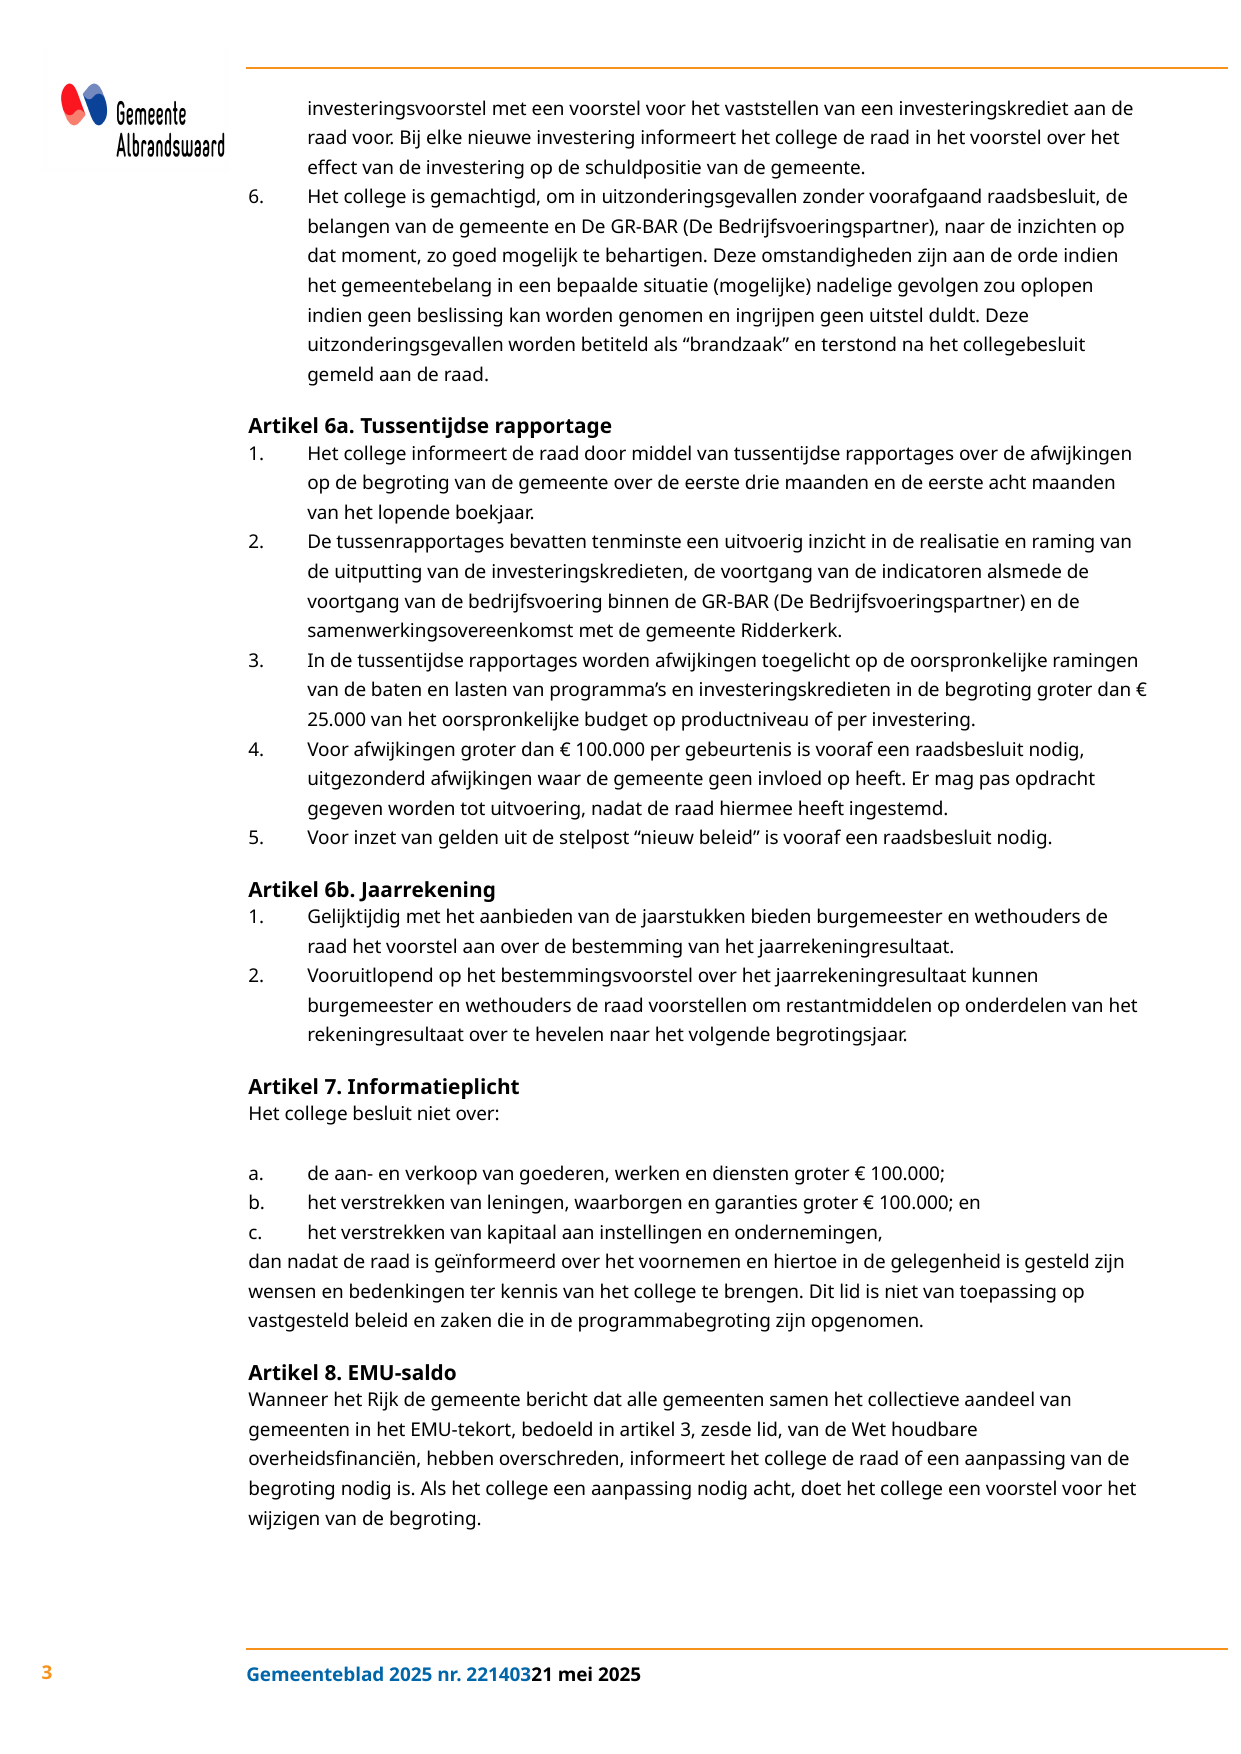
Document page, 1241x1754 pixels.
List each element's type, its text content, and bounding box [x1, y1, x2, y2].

list het verstrekken van kapitaal aan instellingen en ondernemingen, [248, 1219, 1152, 1244]
list De tussenrapportages bevatten tenminste een uitvoerig inzicht in de realisatie en raming van de uitputting van de investeringskredieten, de voortgang van de indicatoren alsmede de voortgang van de bedrijfsvoering binnen de GR-BAR (De Bedrijfsvoeringspartner) en de samenwerkingsovereenkomst met de gemeente Ridderkerk. [248, 529, 1152, 643]
list Gelijktijdig met het aanbieden van de jaarstukken bieden burgemeester en wethouders de raad het voorstel aan over de bestemming van het jaarrekeningresultaat. [248, 903, 1152, 959]
list het verstrekken van leningen, waarborgen en garanties groter € 100.000; en [248, 1189, 1152, 1215]
picture [41, 47, 231, 172]
list Voor inzet van gelden uit de stelpost “nieuw beleid” is vooraf een raadsbesluit nodig. [248, 824, 1152, 850]
list investeringsvoorstel met een voorstel voor het vaststellen van een investeringskrediet aan de raad voor. Bij elke nieuwe investering informeert het college de raad in het voorstel over het effect van de investering op de schuldpositie van de gemeente. [248, 95, 1152, 180]
list Vooruitlopend op het bestemmingsvoorstel over het jaarrekeningresultaat kunnen burgemeester en wethouders de raad voorstellen om restantmiddelen op onderdelen van het rekeningresultaat over te hevelen naar het volgende begrotingsjaar. [248, 962, 1152, 1047]
list Voor afwijkingen groter dan € 100.000 per gebeurtenis is vooraf een raadsbesluit nodig, uitgezonderd afwijkingen waar de gemeente geen invloed op heeft. Er mag pas opdracht gegeven worden tot uitvoering, nadat de raad hiermee heeft ingestemd. [248, 736, 1152, 821]
list Het college is gemachtigd, om in uitzonderingsgevallen zonder voorafgaand raadsbesluit, de belangen van de gemeente en De GR-BAR (De Bedrijfsvoeringspartner), naar de inzichten op dat moment, zo goed mogelijk te behartigen. Deze omstandigheden zijn aan de orde indien het gemeentebelang in een bepaalde situatie (mogelijke) nadelige gevolgen zou oplopen indien geen beslissing kan worden genomen en ingrijpen geen uitstel duldt. Deze uitzonderingsgevallen worden betiteld als “brandzaak” en terstond na het collegebesluit gemeld aan de raad. [248, 183, 1152, 387]
text Artikel 7. Informatieplicht [248, 1072, 1152, 1101]
list Het college informeert de raad door middel van tussentijdse rapportages over de afwijkingen op de begroting van de gemeente over de eerste drie maanden en de eerste acht maanden van het lopende boekjaar. [248, 440, 1152, 525]
text dan nadat de raad is geïnformeerd over het voornemen en hiertoe in de gelegenheid is gesteld zijn wensen en bedenkingen ter kennis van het college te brengen. Dit lid is niet van toepassing op vastgesteld beleid en zaken die in de programmabegroting zijn opgenomen. [248, 1248, 1152, 1333]
text Wanneer het Rijk de gemeente bericht dat alle gemeenten samen het collectieve aandeel van gemeenten in het EMU-tekort, bedoeld in artikel 3, zesde lid, van de Wet houdbare overheidsfinanciën, hebben overschreden, informeert het college de raad of een aanpassing van de begroting nodig is. Als het college een aanpassing nodig acht, doet het college een voorstel voor het wijzigen van de begroting. [248, 1386, 1152, 1531]
list de aan- en verkoop van goederen, werken en diensten groter € 100.000; [248, 1160, 1152, 1185]
text Artikel 6b. Jaarrekening [248, 875, 1152, 903]
text Artikel 8. EMU-saldo [248, 1358, 1152, 1386]
text Het college besluit niet over: [248, 1101, 1152, 1126]
list In de tussentijdse rapportages worden afwijkingen toegelicht op de oorspronkelijke ramingen van de baten en lasten van programma’s en investeringskredieten in de begroting groter dan € 25.000 van het oorspronkelijke budget op productniveau of per investering. [248, 647, 1152, 732]
text Artikel 6a. Tussentijdse rapportage [248, 411, 1152, 440]
